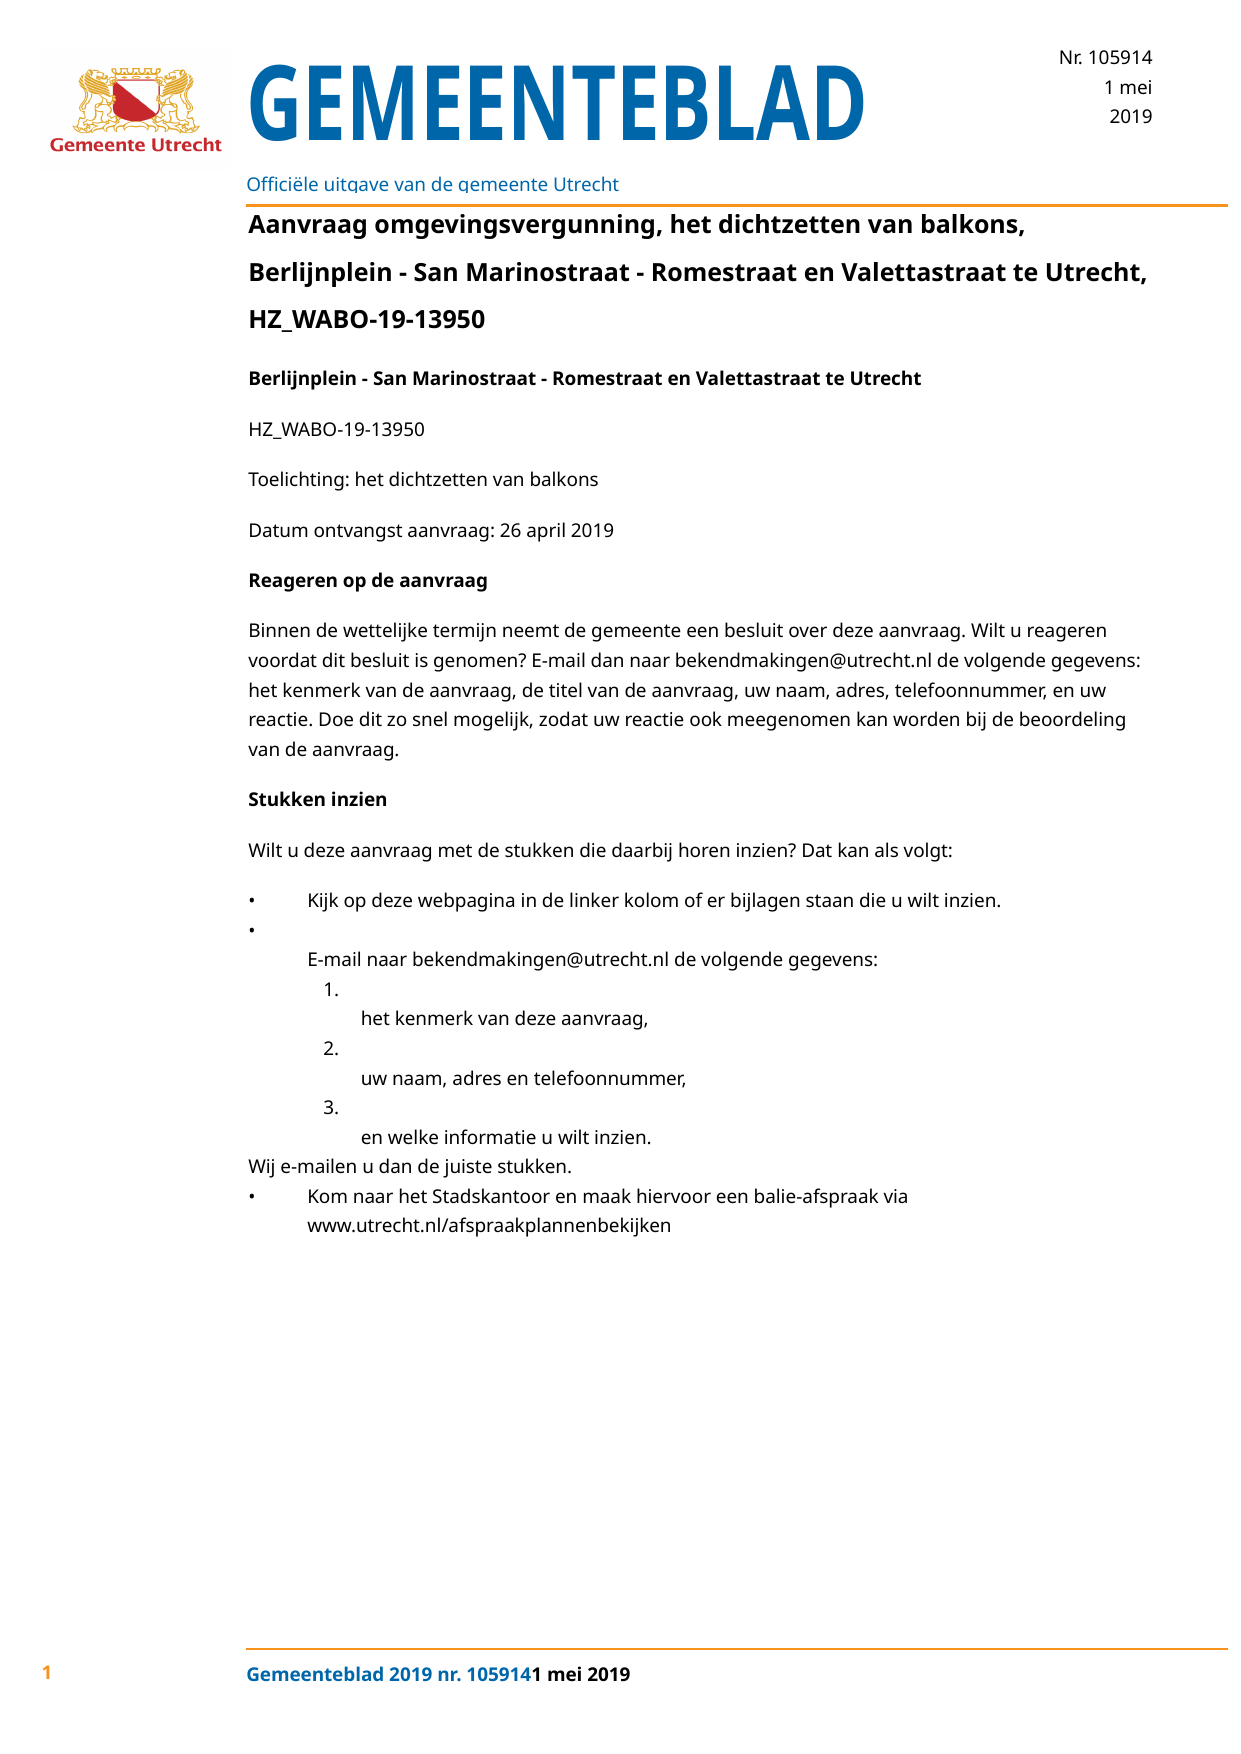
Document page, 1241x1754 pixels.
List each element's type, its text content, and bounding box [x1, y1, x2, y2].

list en welke informatie u wilt inzien. [323, 1124, 1152, 1149]
text Stukken inzien [248, 786, 1152, 812]
text Aanvraag omgevingsvergunning, het dichtzetten van balkons, Berlijnplein - San Marinostraat - Romestraat en Valettastraat te Utrecht, HZ_WABO-19-13950 [248, 207, 1152, 336]
text Binnen de wettelijke termijn neemt de gemeente een besluit over deze aanvraag. Wilt u reageren voordat dit besluit is genomen? E-mail dan naar bekendmakingen@utrecht.nl de volgende gegevens: het kenmerk van de aanvraag, de titel van de aanvraag, uw naam, adres, telefoonnummer, en uw reactie. Doe dit zo snel mogelijk, zodat uw reactie ook meegenomen kan worden bij de beoordeling van de aanvraag. [248, 618, 1152, 762]
list Kijk op deze webpagina in de linker kolom of er bijlagen staan die u wilt inzien. [248, 887, 1152, 913]
text Wilt u deze aanvraag met de stukken die daarbij horen inzien? Dat kan als volgt: [248, 837, 1152, 862]
text Berlijnplein - San Marinostraat - Romestraat en Valettastraat te Utrecht [248, 366, 1152, 391]
list het kenmerk van deze aanvraag, [323, 1006, 1152, 1031]
text Datum ontvangst aanvraag: 26 april 2019 [248, 517, 1152, 542]
text Toelichting: het dichtzetten van balkons [248, 466, 1152, 492]
text Wij e-mailen u dan de juiste stukken. [248, 1153, 1152, 1179]
list Kom naar het Stadskantoor en maak hiervoor een balie-afspraak via www.utrecht.nl/afspraakplannenbekijken [248, 1183, 1152, 1238]
list uw naam, adres en telefoonnummer, [323, 1065, 1152, 1090]
list E-mail naar bekendmakingen@utrecht.nl de volgende gegevens: [248, 946, 1152, 972]
text Reageren op de aanvraag [248, 567, 1152, 593]
picture [41, 47, 231, 172]
text HZ_WABO-19-13950 [248, 416, 1152, 442]
